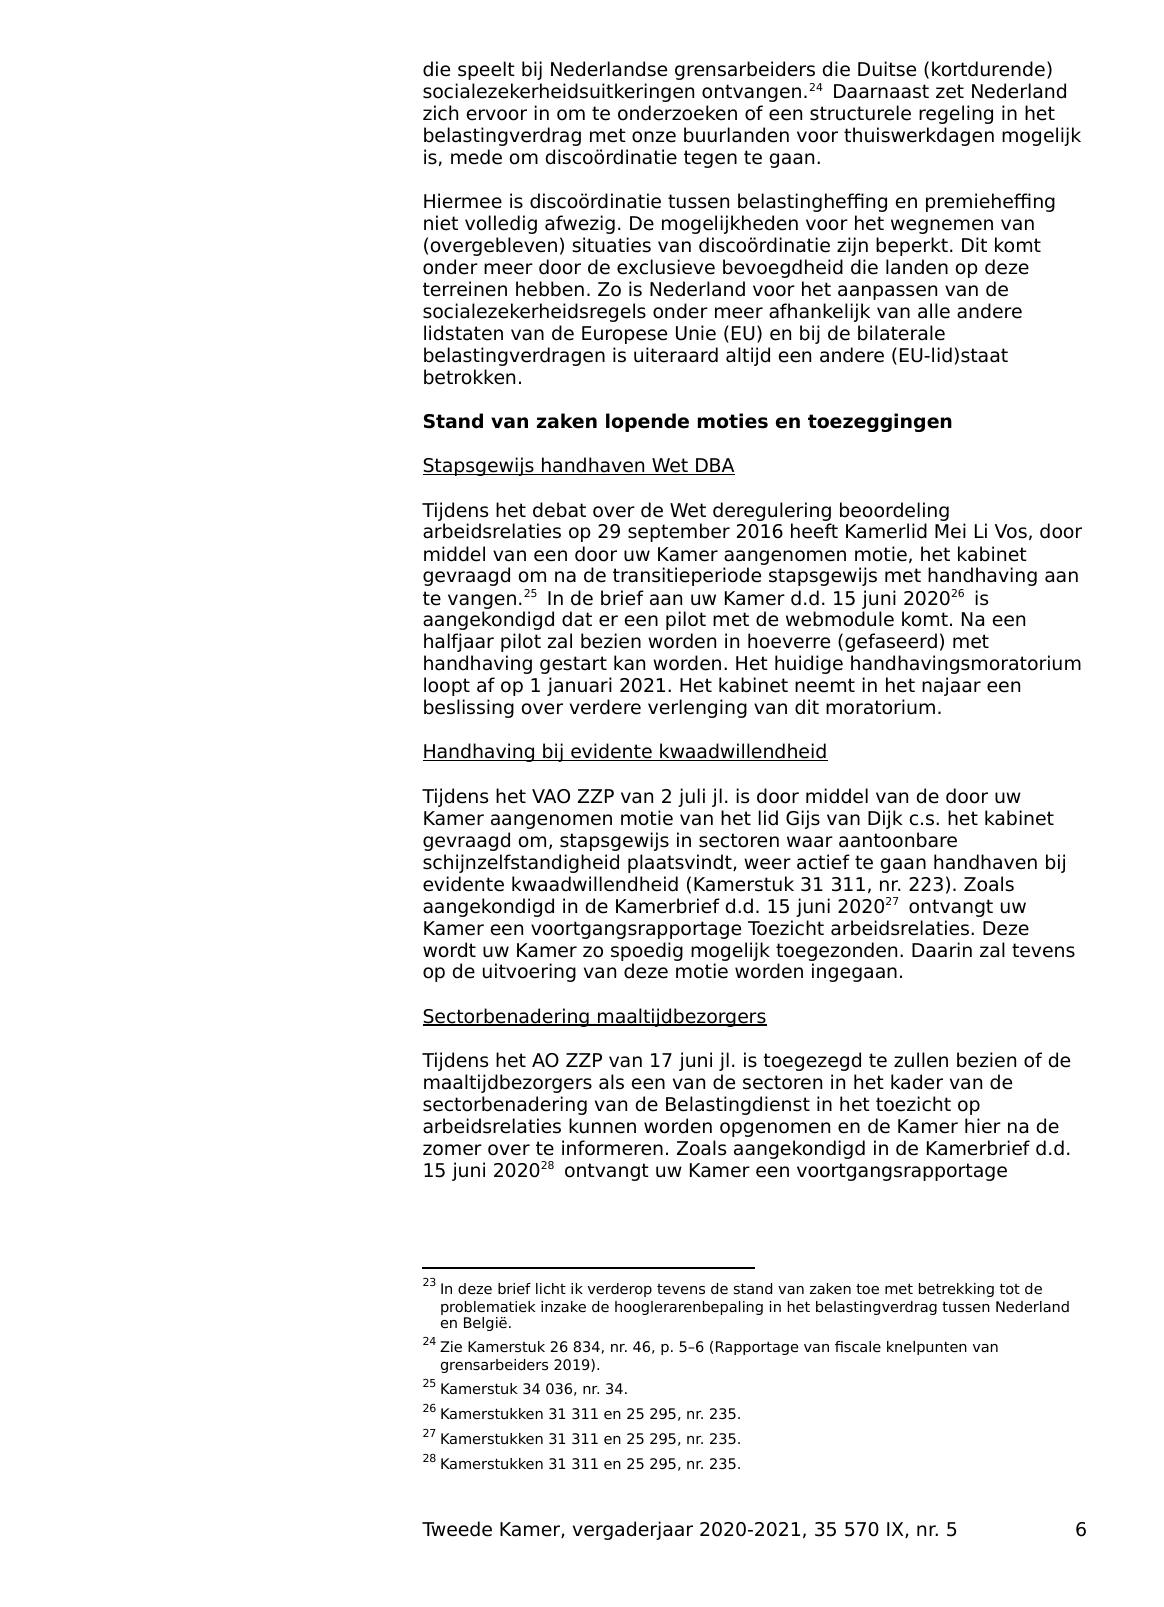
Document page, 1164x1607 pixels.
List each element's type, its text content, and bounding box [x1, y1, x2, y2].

text die speelt bij Nederlandse grensarbeiders die Duitse (kortdurende) socialezekerheidsuitkeringen ontvangen. Daarnaast zet Nederland zich ervoor in om te onderzoeken of een structurele regeling in het belastingverdrag met onze buurlanden voor thuiswerkdagen mogelijk is, mede om discoördinatie tegen te gaan. [422, 59, 1087, 169]
text Tijdens het AO ZZP van 17 juni jl. is toegezegd te zullen bezien of de maaltijdbezorgers als een van de sectoren in het kader van de sectorbenadering van de Belastingdienst in het toezicht op arbeidsrelaties kunnen worden opgenomen en de Kamer hier na de zomer over te informeren. Zoals aangekondigd in de Kamerbrief d.d. 15 juni 2020 ontvangt uw Kamer een voortgangsrapportage [422, 1050, 1087, 1182]
text Kamerstukken 31 311 en 25 295, nr. 235. [422, 1427, 1087, 1449]
text Hiermee is discoördinatie tussen belastingheffing en premieheffing niet volledig afwezig. De mogelijkheden voor het wegnemen van (overgebleven) situaties van discoördinatie zijn beperkt. Dit komt onder meer door de exclusieve bevoegdheid die landen op deze terreinen hebben. Zo is Nederland voor het aanpassen van de socialezekerheidsregels onder meer afhankelijk van alle andere lidstaten van de Europese Unie (EU) en bij de bilaterale belastingverdragen is uiteraard altijd een andere (EU-lid)staat betrokken. [422, 191, 1087, 389]
text Kamerstukken 31 311 en 25 295, nr. 235. [422, 1452, 1087, 1474]
subtitle Stapsgewijs handhaven Wet DBA [422, 455, 1087, 477]
text Tijdens het debat over de Wet deregulering beoordeling arbeidsrelaties op 29 september 2016 heeft Kamerlid Mei Li Vos, door middel van een door uw Kamer aangenomen motie, het kabinet gevraagd om na de transitieperiode stapsgewijs met handhaving aan te vangen. In de brief aan uw Kamer d.d. 15 juni 2020 is aangekondigd dat er een pilot met de webmodule komt. Na een halfjaar pilot zal bezien worden in hoeverre (gefaseerd) met handhaving gestart kan worden. Het huidige handhavingsmoratorium loopt af op 1 januari 2021. Het kabinet neemt in het najaar een beslissing over verdere verlenging van dit moratorium. [422, 499, 1087, 719]
text Tijdens het VAO ZZP van 2 juli jl. is door middel van de door uw Kamer aangenomen motie van het lid Gijs van Dijk c.s. het kabinet gevraagd om, stapsgewijs in sectoren waar aantoonbare schijnzelfstandigheid plaatsvindt, weer actief te gaan handhaven bij evidente kwaadwillendheid (Kamerstuk 31 311, nr. 223). Zoals aangekondigd in de Kamerbrief d.d. 15 juni 2020 ontvangt uw Kamer een voortgangsrapportage Toezicht arbeidsrelaties. Deze wordt uw Kamer zo spoedig mogelijk toegezonden. Daarin zal tevens op de uitvoering van deze motie worden ingegaan. [422, 786, 1087, 983]
subtitle Sectorbenadering maaltijdbezorgers [422, 1006, 1087, 1028]
subtitle Handhaving bij evidente kwaadwillendheid [422, 741, 1087, 763]
subtitle Stand van zaken lopende moties en toezeggingen [422, 411, 1087, 433]
text Kamerstuk 34 036, nr. 34. [422, 1377, 1087, 1399]
text Kamerstukken 31 311 en 25 295, nr. 235. [422, 1402, 1087, 1424]
text In deze brief licht ik verderop tevens de stand van zaken toe met betrekking tot de problematiek inzake de hooglerarenbepaling in het belastingverdrag tussen Nederland en België. [422, 1277, 1087, 1332]
text Zie Kamerstuk 26 834, nr. 46, p. 5–6 (Rapportage van fiscale knelpunten van grensarbeiders 2019). [422, 1335, 1087, 1374]
